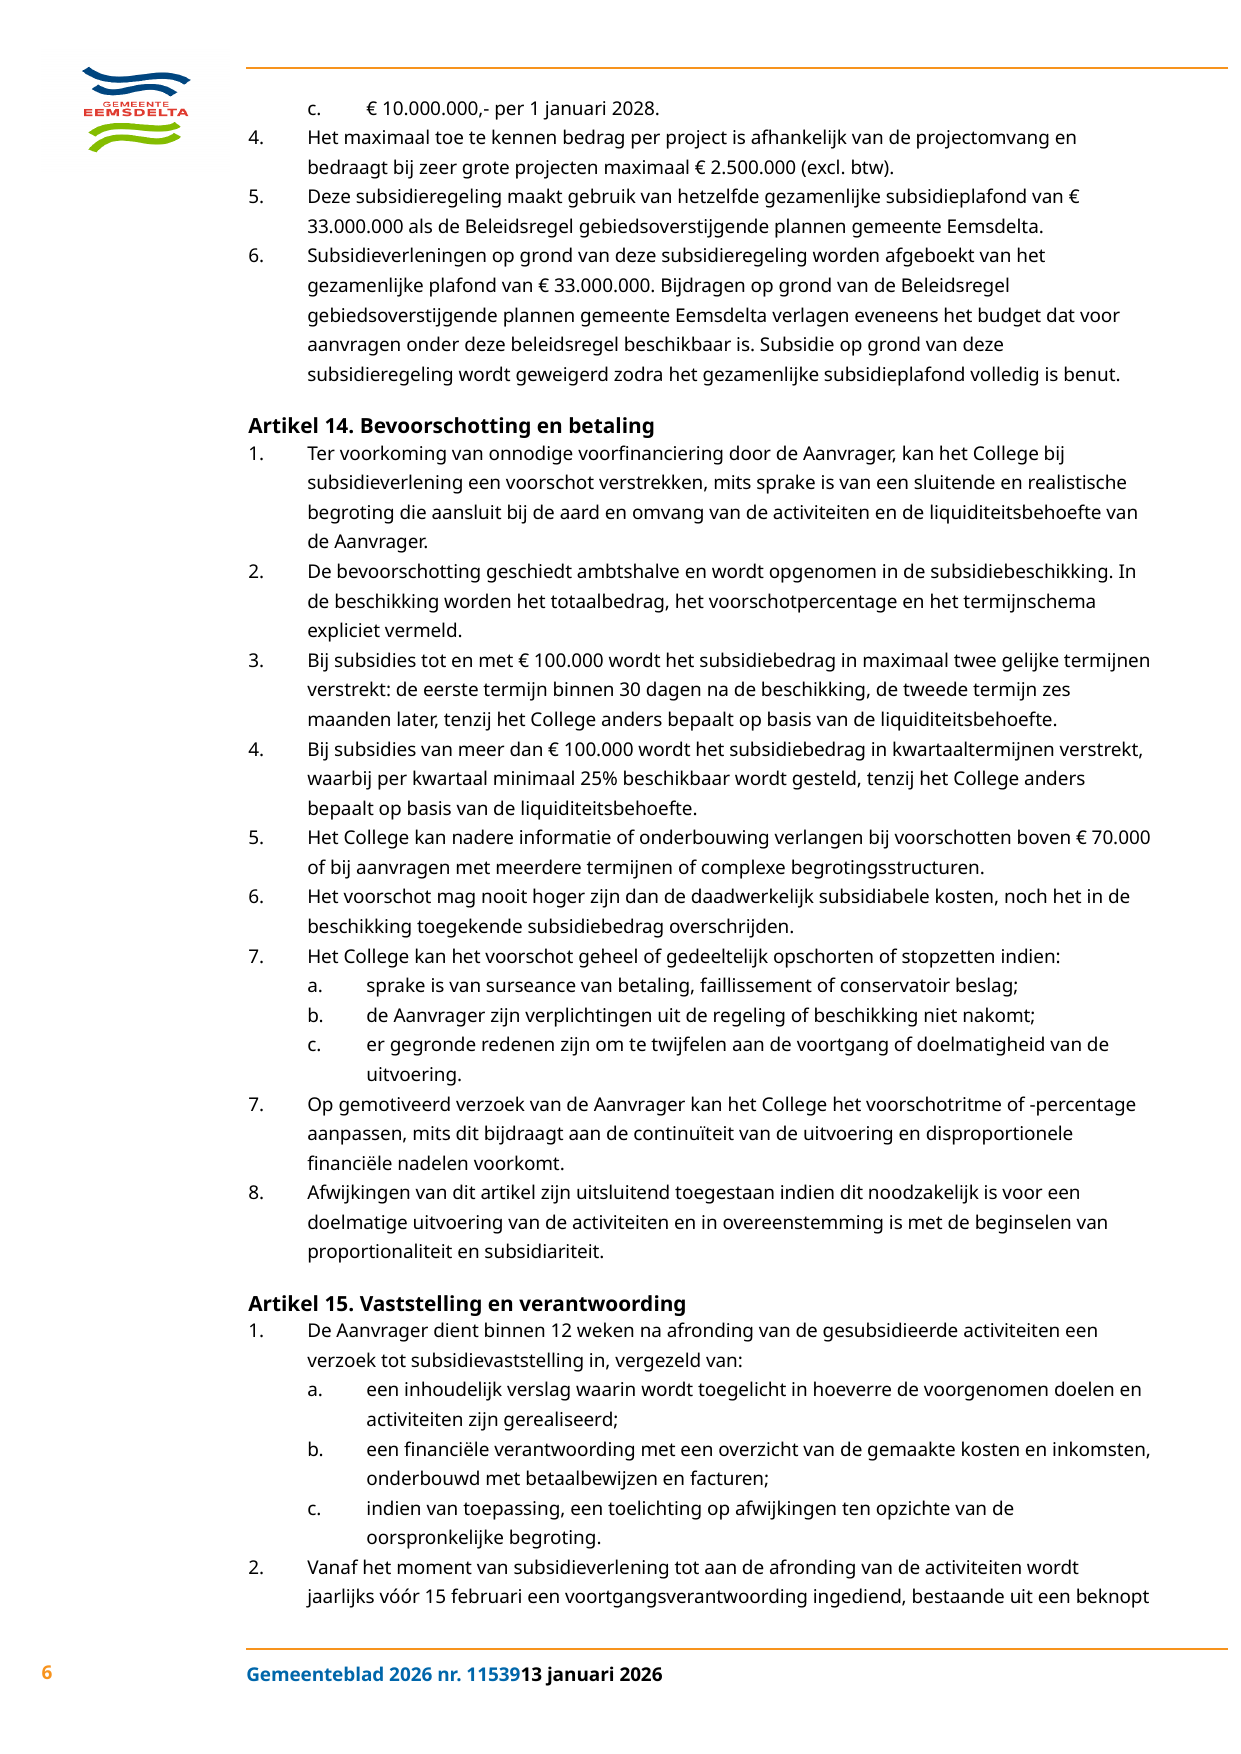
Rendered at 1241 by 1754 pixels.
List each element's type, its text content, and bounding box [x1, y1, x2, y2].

text Artikel 14. Bevoorschotting en betaling [248, 411, 1152, 440]
list Het College kan nadere informatie of onderbouwing verlangen bij voorschotten boven € 70.000 of bij aanvragen met meerdere termijnen of complexe begrotingsstructuren. [248, 824, 1152, 880]
list Het College kan het voorschot geheel of gedeeltelijk opschorten of stopzetten indien: [248, 943, 1152, 968]
list een financiële verantwoording met een overzicht van de gemaakte kosten en inkomsten, onderbouwd met betaalbewijzen en facturen; [307, 1436, 1152, 1491]
list Het maximaal toe te kennen bedrag per project is afhankelijk van de projectomvang en bedraagt bij zeer grote projecten maximaal € 2.500.000 (excl. btw). [248, 124, 1152, 180]
list sprake is van surseance van betaling, faillissement of conservatoir beslag; [307, 972, 1152, 998]
picture [41, 47, 231, 172]
text Artikel 15. Vaststelling en verantwoording [248, 1289, 1152, 1317]
list Subsidieverleningen op grond van deze subsidieregeling worden afgeboekt van het gezamenlijke plafond van € 33.000.000. Bijdragen op grond van de Beleidsregel gebiedsoverstijgende plannen gemeente Eemsdelta verlagen eveneens het budget dat voor aanvragen onder deze beleidsregel beschikbaar is. Subsidie op grond van deze subsidieregeling wordt geweigerd zodra het gezamenlijke subsidieplafond volledig is benut. [248, 243, 1152, 387]
list de Aanvrager zijn verplichtingen uit de regeling of beschikking niet nakomt; [307, 1002, 1152, 1028]
list € 10.000.000,- per 1 januari 2028. [307, 95, 1152, 121]
list De Aanvrager dient binnen 12 weken na afronding van de gesubsidieerde activiteiten een verzoek tot subsidievaststelling in, vergezeld van: [248, 1317, 1152, 1373]
list De bevoorschotting geschiedt ambtshalve en wordt opgenomen in de subsidiebeschikking. In de beschikking worden het totaalbedrag, het voorschotpercentage en het termijnschema expliciet vermeld. [248, 558, 1152, 643]
list Ter voorkoming van onnodige voorfinanciering door de Aanvrager, kan het College bij subsidieverlening een voorschot verstrekken, mits sprake is van een sluitende en realistische begroting die aansluit bij de aard en omvang van de activiteiten en de liquiditeitsbehoefte van de Aanvrager. [248, 440, 1152, 554]
list Vanaf het moment van subsidieverlening tot aan de afronding van de activiteiten wordt jaarlijks vóór 15 februari een voortgangsverantwoording ingediend, bestaande uit een beknopt [248, 1554, 1152, 1609]
list Op gemotiveerd verzoek van de Aanvrager kan het College het voorschotritme of -percentage aanpassen, mits dit bijdraagt aan de continuïteit van de uitvoering en disproportionele financiële nadelen voorkomt. [248, 1091, 1152, 1176]
list Afwijkingen van dit artikel zijn uitsluitend toegestaan indien dit noodzakelijk is voor een doelmatige uitvoering van de activiteiten en in overeenstemming is met de beginselen van proportionaliteit en subsidiariteit. [248, 1179, 1152, 1264]
list een inhoudelijk verslag waarin wordt toegelicht in hoeverre de voorgenomen doelen en activiteiten zijn gerealiseerd; [307, 1377, 1152, 1432]
list Bij subsidies van meer dan € 100.000 wordt het subsidiebedrag in kwartaaltermijnen verstrekt, waarbij per kwartaal minimaal 25% beschikbaar wordt gesteld, tenzij het College anders bepaalt op basis van de liquiditeitsbehoefte. [248, 736, 1152, 821]
list Deze subsidieregeling maakt gebruik van hetzelfde gezamenlijke subsidieplafond van € 33.000.000 als de Beleidsregel gebiedsoverstijgende plannen gemeente Eemsdelta. [248, 183, 1152, 239]
list indien van toepassing, een toelichting op afwijkingen ten opzichte van de oorspronkelijke begroting. [307, 1495, 1152, 1550]
list er gegronde redenen zijn om te twijfelen aan de voortgang of doelmatigheid van de uitvoering. [307, 1032, 1152, 1087]
list Het voorschot mag nooit hoger zijn dan de daadwerkelijk subsidiabele kosten, noch het in de beschikking toegekende subsidiebedrag overschrijden. [248, 884, 1152, 939]
list Bij subsidies tot en met € 100.000 wordt het subsidiebedrag in maximaal twee gelijke termijnen verstrekt: de eerste termijn binnen 30 dagen na de beschikking, de tweede termijn zes maanden later, tenzij het College anders bepaalt op basis van de liquiditeitsbehoefte. [248, 647, 1152, 732]
